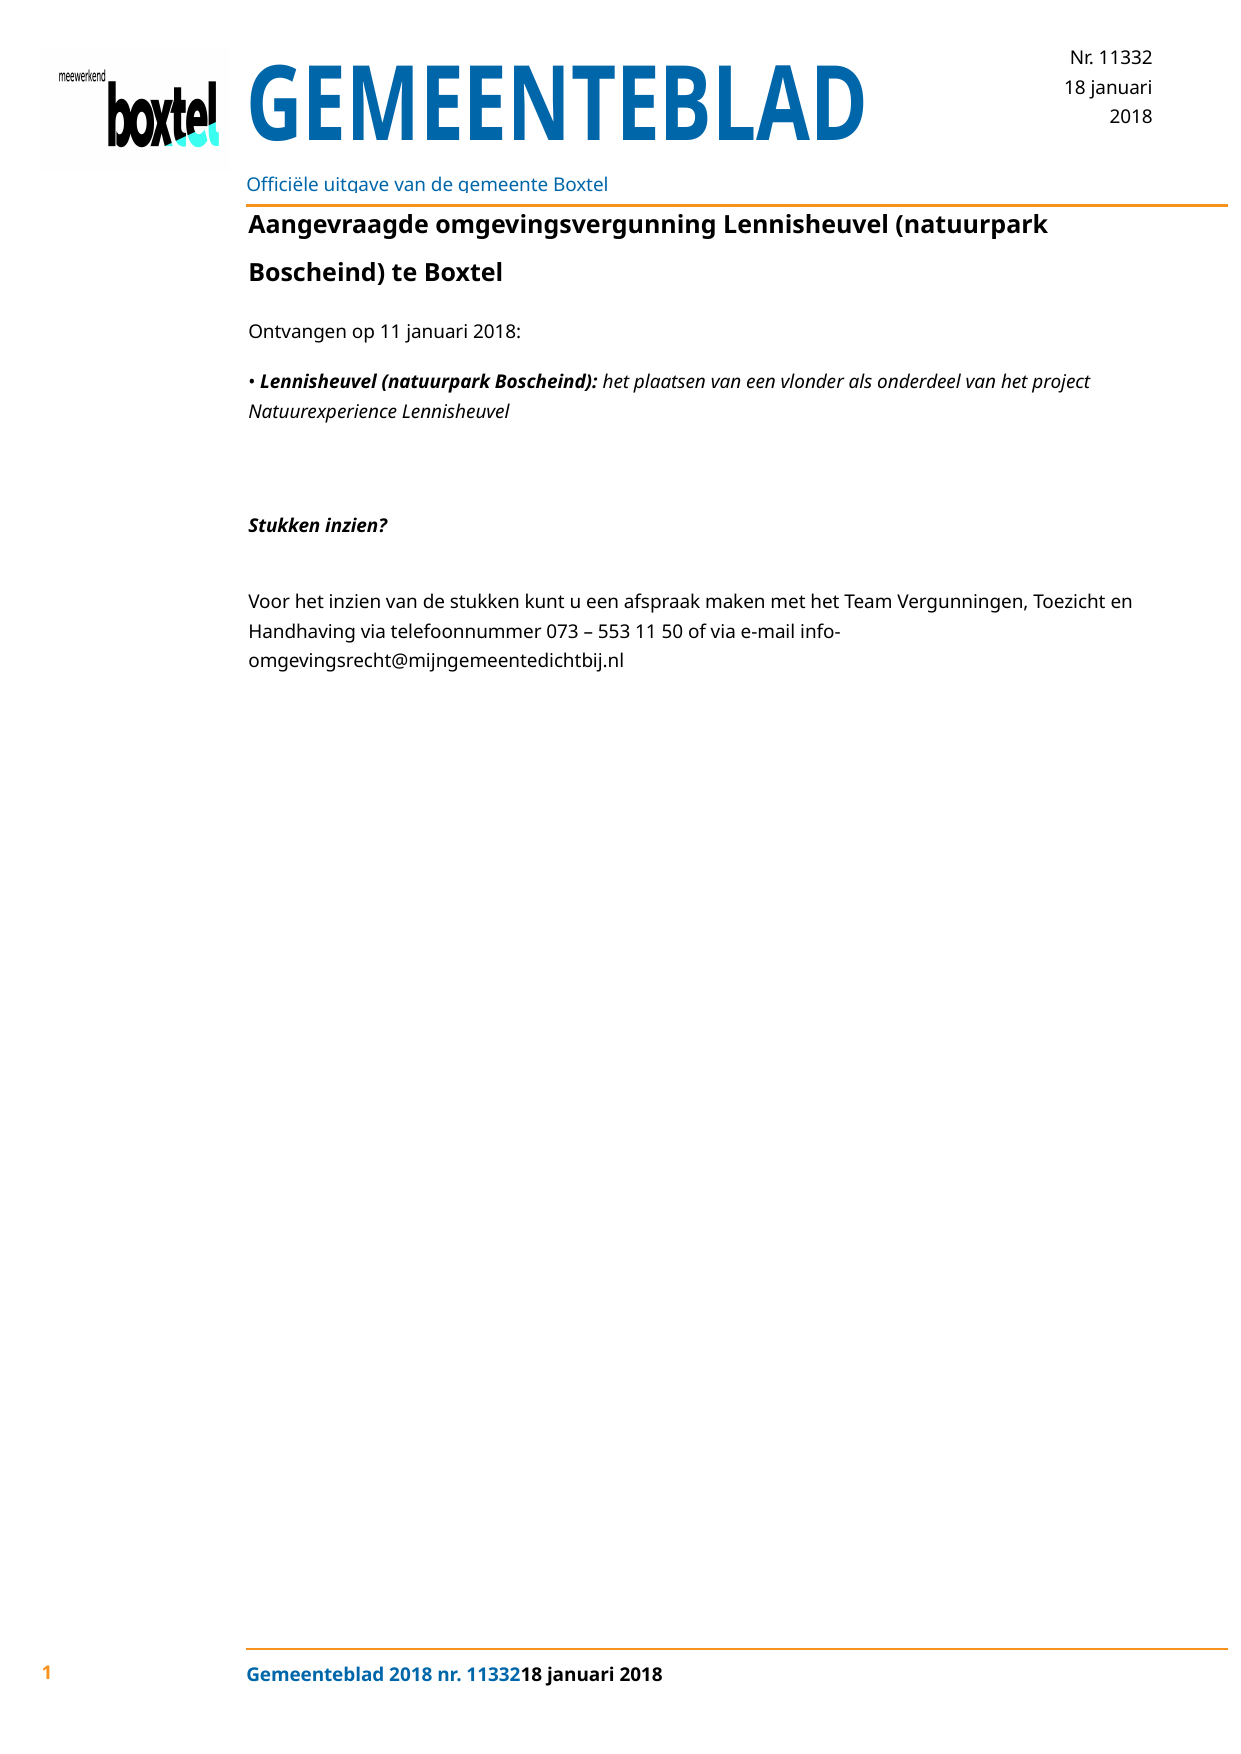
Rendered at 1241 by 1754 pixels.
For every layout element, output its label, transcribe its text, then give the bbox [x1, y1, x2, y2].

text Stukken inzien? [248, 512, 1152, 538]
text Voor het inzien van de stukken kunt u een afspraak maken met het Team Vergunningen, Toezicht en Handhaving via telefoonnummer 073 – 553 11 50 of via e-mail info-omgevingsrecht@mijngemeentedichtbij.nl [248, 588, 1152, 673]
text Ontvangen op 11 januari 2018: [248, 318, 1152, 344]
picture [41, 47, 231, 172]
text • Lennisheuvel (natuurpark Boscheind): het plaatsen van een vlonder als onderdeel van het project Natuurexperience Lennisheuvel [248, 368, 1152, 424]
text Aangevraagde omgevingsvergunning Lennisheuvel (natuurpark Boscheind) te Boxtel [248, 207, 1152, 288]
